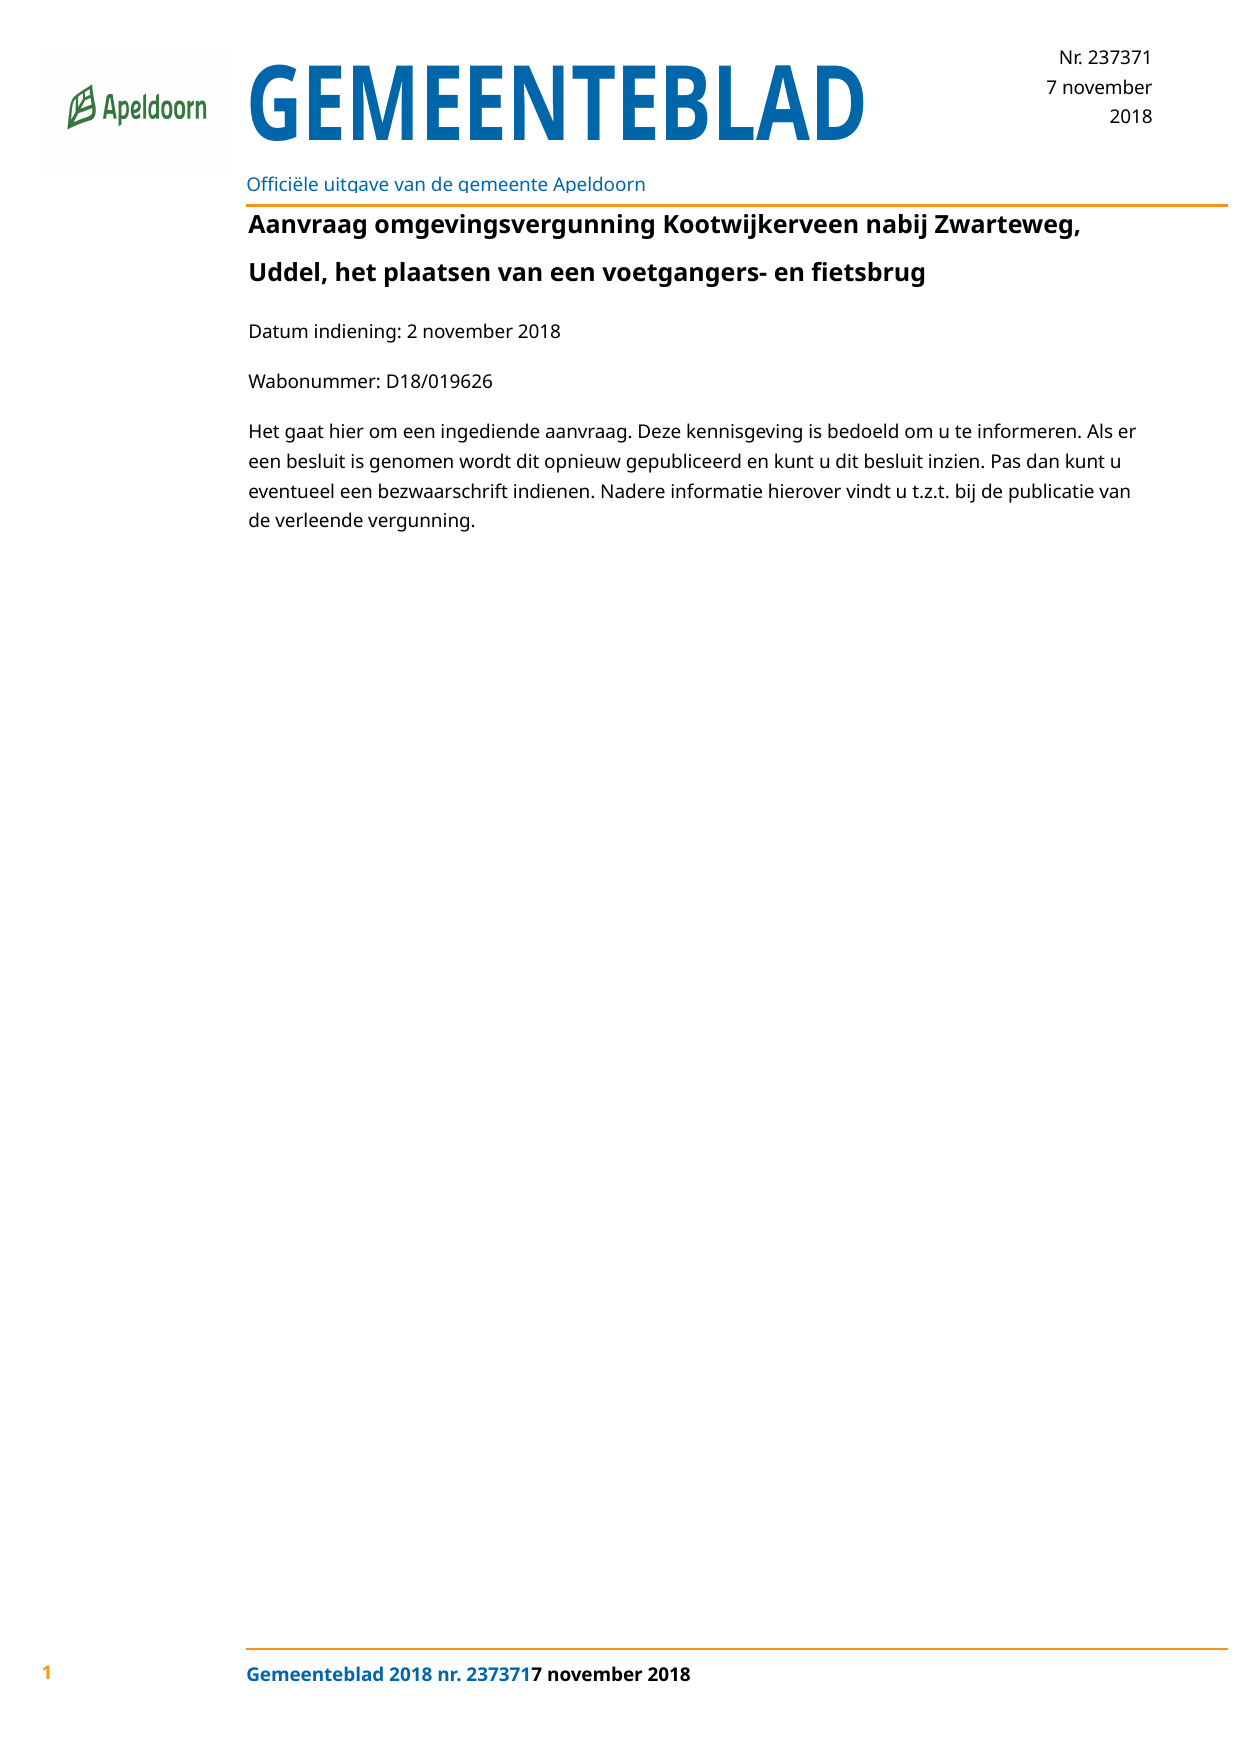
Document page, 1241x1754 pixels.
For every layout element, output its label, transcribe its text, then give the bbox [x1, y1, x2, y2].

text Het gaat hier om een ingediende aanvraag. Deze kennisgeving is bedoeld om u te informeren. Als er een besluit is genomen wordt dit opnieuw gepubliceerd en kunt u dit besluit inzien. Pas dan kunt u eventueel een bezwaarschrift indienen. Nadere informatie hierover vindt u t.z.t. bij de publicatie van de verleende vergunning. [248, 419, 1152, 533]
text Wabonummer: D18/019626 [248, 368, 1152, 394]
text Datum indiening: 2 november 2018 [248, 318, 1152, 344]
text Aanvraag omgevingsvergunning Kootwijkerveen nabij Zwarteweg, Uddel, het plaatsen van een voetgangers- en fietsbrug [248, 207, 1152, 288]
picture [41, 47, 231, 172]
